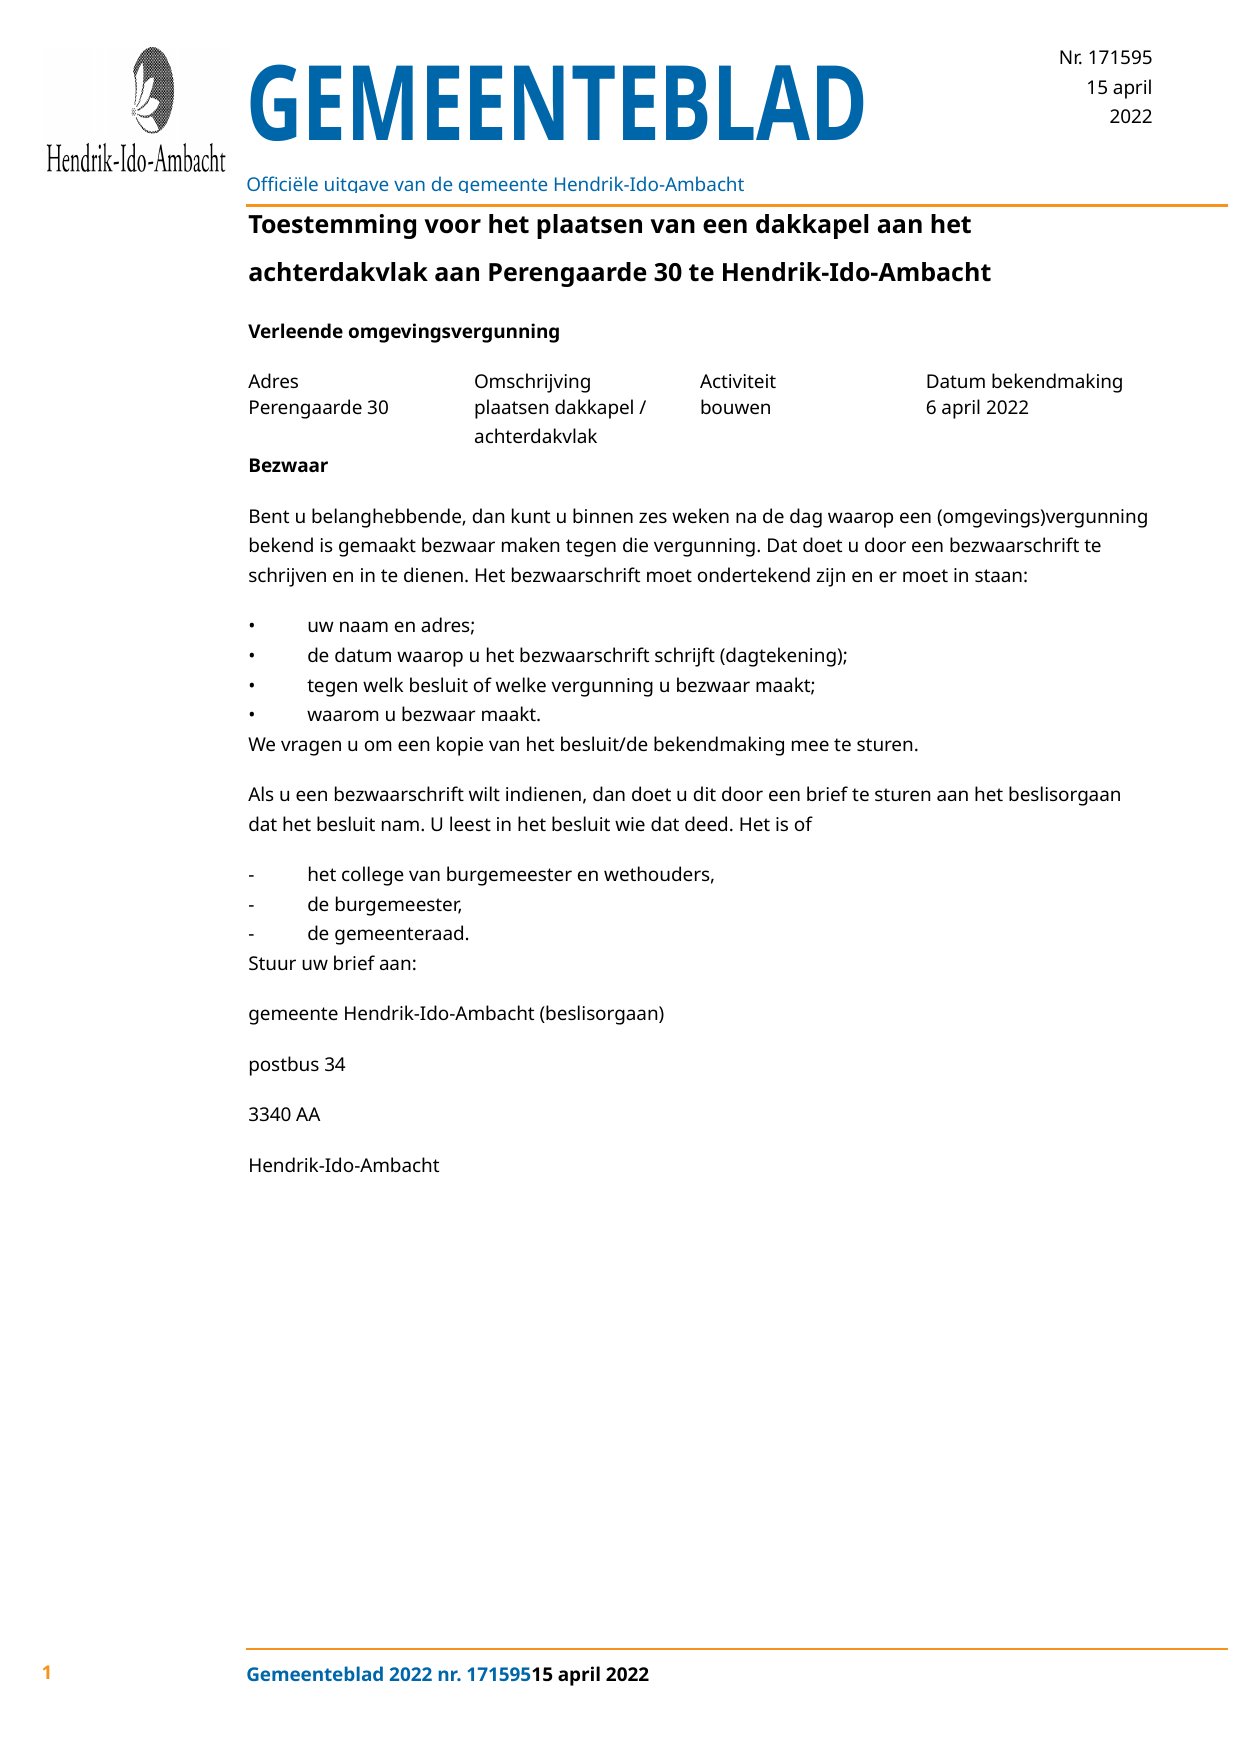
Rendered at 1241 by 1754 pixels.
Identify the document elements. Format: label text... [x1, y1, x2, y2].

picture [41, 47, 231, 172]
text postbus 34 [248, 1051, 1152, 1077]
list de burgemeester, [248, 891, 1152, 917]
text Stuur uw brief aan: [248, 950, 1152, 976]
text Als u een bezwaarschrift wilt indienen, dan doet u dit door een brief te sturen aan het beslisorgaan dat het besluit nam. U leest in het besluit wie dat deed. Het is of [248, 781, 1152, 837]
table_cell plaatsen dakkapel / achterdakvlak [474, 394, 700, 449]
table_header Omschrijving [474, 369, 700, 394]
table_cell 6 april 2022 [926, 394, 1152, 449]
list het college van burgemeester en wethouders, [248, 861, 1152, 887]
table_header Datum bekendmaking [926, 369, 1152, 394]
list waarom u bezwaar maakt. [248, 701, 1152, 727]
text Toestemming voor het plaatsen van een dakkapel aan het achterdakvlak aan Perengaarde 30 te Hendrik-Ido-Ambacht [248, 207, 1152, 288]
text Hendrik-Ido-Ambacht [248, 1152, 1152, 1178]
text Bezwaar [248, 453, 1152, 478]
text We vragen u om een kopie van het besluit/de bekendmaking mee te sturen. [248, 731, 1152, 757]
table_header Activiteit [700, 369, 926, 394]
list de datum waarop u het bezwaarschrift schrijft (dagtekening); [248, 642, 1152, 668]
list tegen welk besluit of welke vergunning u bezwaar maakt; [248, 672, 1152, 698]
table_cell Perengaarde 30 [248, 394, 474, 449]
text Verleende omgevingsvergunning [248, 318, 1152, 344]
text gemeente Hendrik-Ido-Ambacht (beslisorgaan) [248, 1001, 1152, 1026]
text Bent u belanghebbende, dan kunt u binnen zes weken na de dag waarop een (omgevings)vergunning bekend is gemaakt bezwaar maken tegen die vergunning. Dat doet u door een bezwaarschrift te schrijven en in te dienen. Het bezwaarschrift moet ondertekend zijn en er moet in staan: [248, 503, 1152, 588]
text 3340 AA [248, 1101, 1152, 1127]
table_cell bouwen [700, 394, 926, 449]
list uw naam en adres; [248, 613, 1152, 638]
list de gemeenteraad. [248, 921, 1152, 946]
table_header Adres [248, 369, 474, 394]
